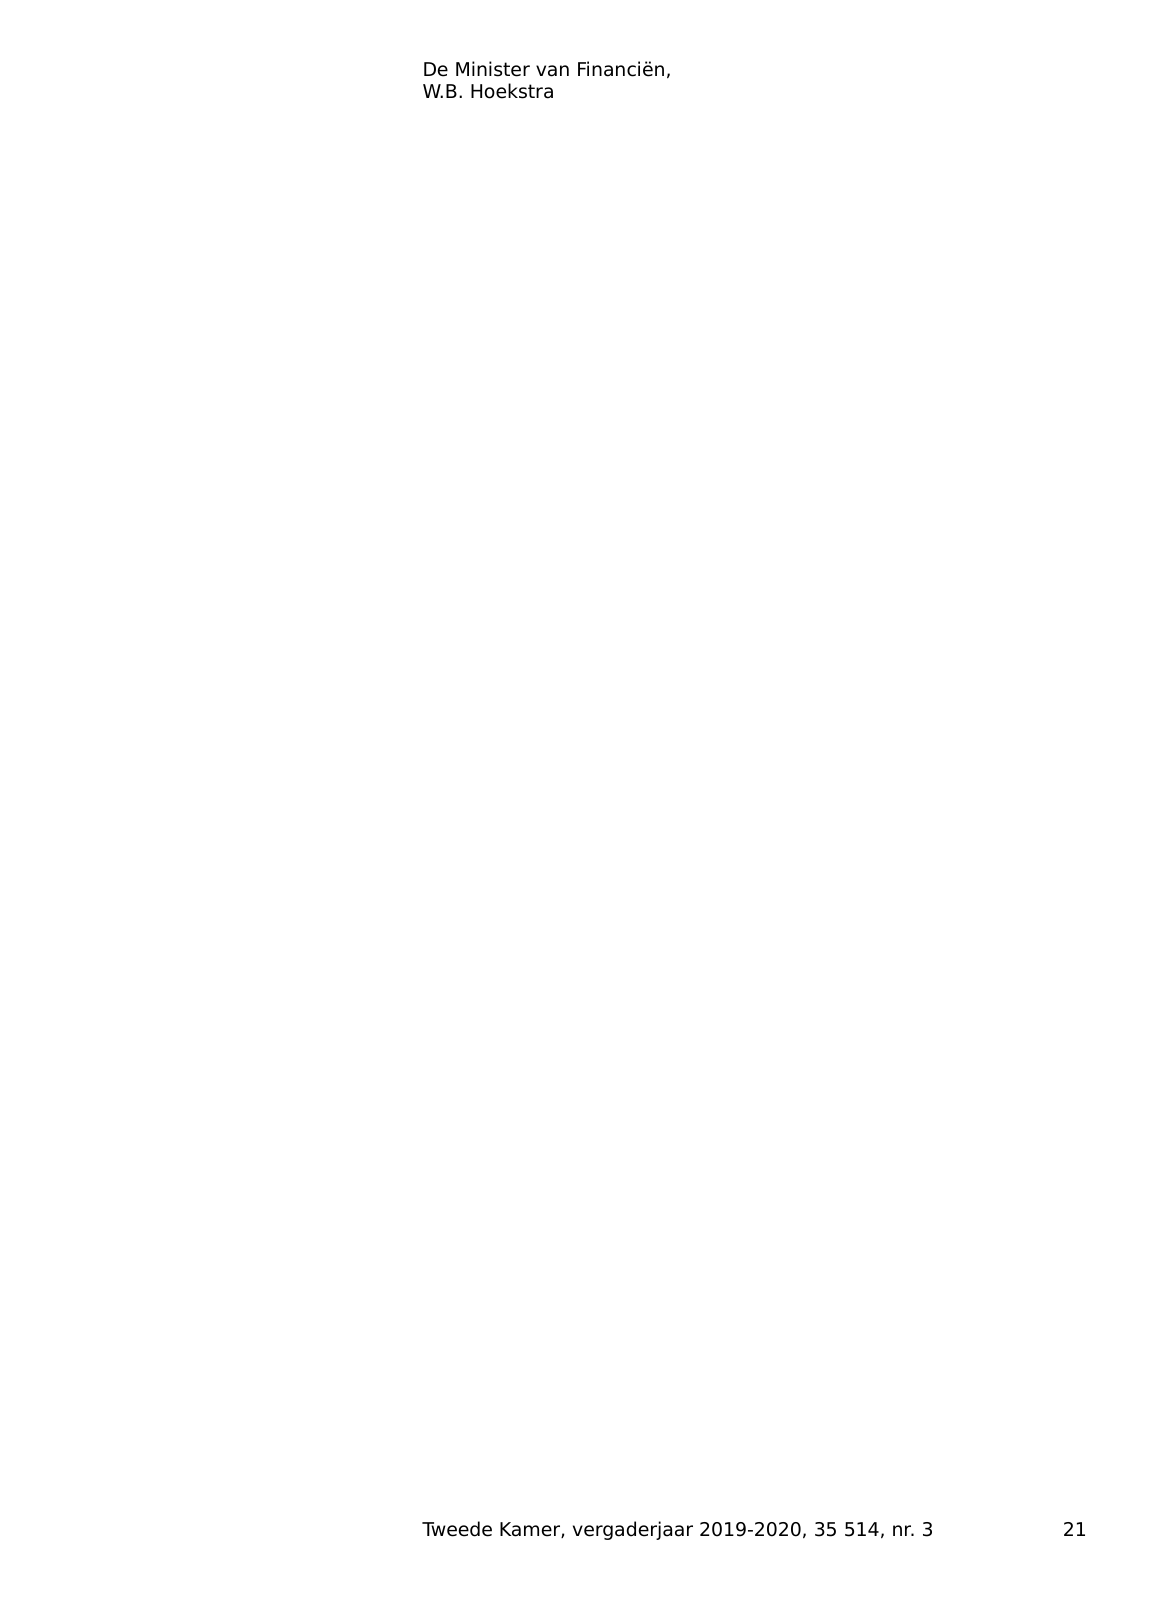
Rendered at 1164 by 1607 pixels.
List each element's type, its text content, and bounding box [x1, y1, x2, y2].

text De Minister van Financiën, W.B. Hoekstra [422, 59, 1087, 103]
